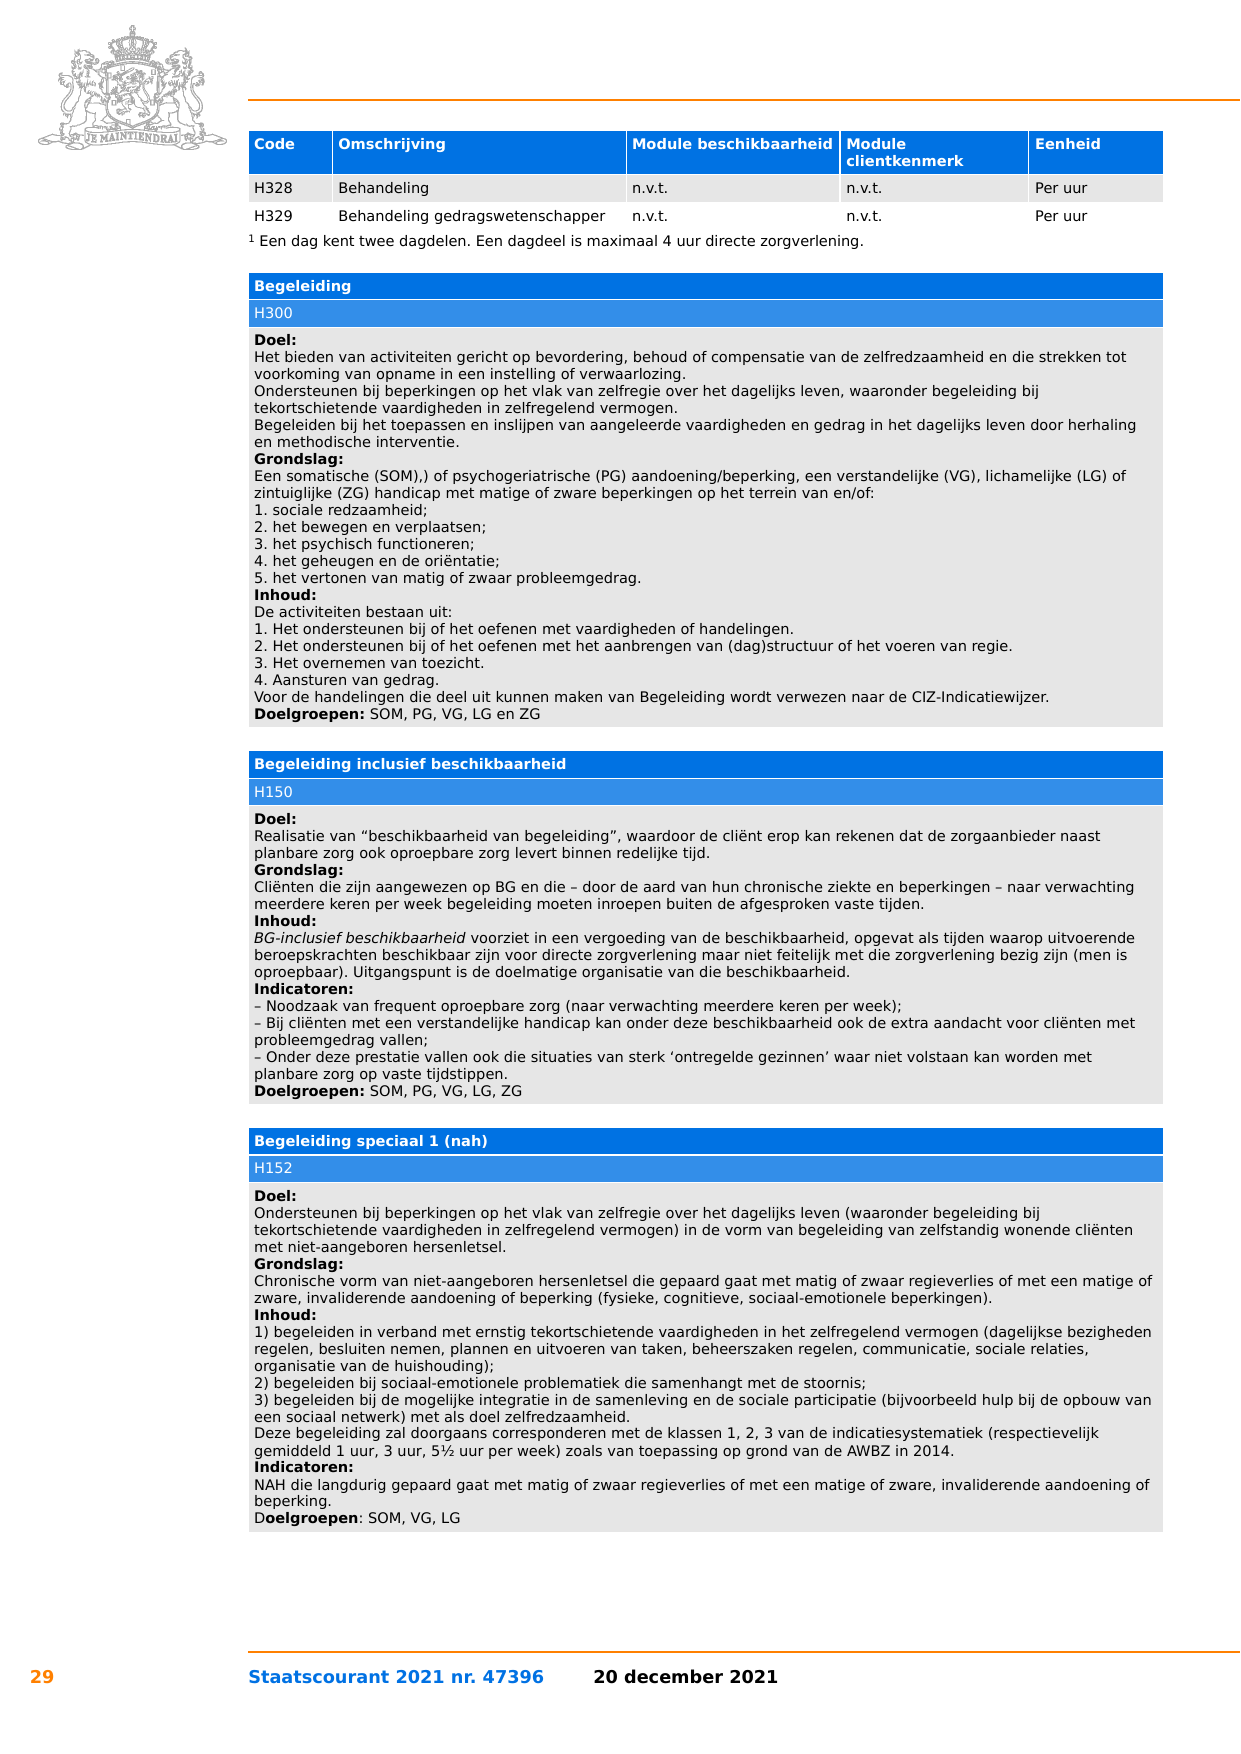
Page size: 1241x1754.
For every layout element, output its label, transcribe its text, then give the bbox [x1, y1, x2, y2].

table_header Module beschikbaarheid [627, 131, 839, 174]
table_header Begeleiding inclusief beschikbaarheid [249, 751, 1163, 778]
table_header Begeleiding [249, 273, 1163, 299]
table_cell H329 [249, 203, 332, 229]
table_cell Per uur [1029, 203, 1163, 229]
table_cell H152 [249, 1156, 1163, 1182]
picture [38, 25, 227, 150]
table_header Omschrijving [333, 131, 626, 174]
table_header Begeleiding speciaal 1 (nah) [249, 1128, 1163, 1154]
table_cell n.v.t. [841, 203, 1028, 229]
table_header Module clientkenmerk [841, 131, 1028, 174]
table_cell Behandeling gedragswetenschapper [333, 203, 626, 229]
table_cell n.v.t. [627, 203, 839, 229]
table_cell Per uur [1029, 175, 1163, 202]
table_header Eenheid [1029, 131, 1163, 174]
table_cell H328 [249, 175, 332, 202]
table_header Code [249, 131, 332, 174]
table_cell H150 [249, 779, 1163, 805]
table_cell Doel: Ondersteunen bij beperkingen op het vlak van zelfregie over het dagelijks leven (waaronder begeleiding bij tekortschietende vaardigheden in zelfregelend vermogen) in de vorm van begeleiding van zelfstandig wonende cliënten met niet-aangeboren hersenletsel. Grondslag: Chronische vorm van niet-aangeboren hersenletsel die gepaard gaat met matig of zwaar regieverlies of met een matige of zware, invaliderende aandoening of beperking (fysieke, cognitieve, sociaal-emotionele beperkingen). Inhoud: 1) begeleiden in verband met ernstig tekortschietende vaardigheden in het zelfregelend vermogen (dagelijkse bezigheden regelen, besluiten nemen, plannen en uitvoeren van taken, beheerszaken regelen, communicatie, sociale relaties, organisatie van de huishouding); 2) begeleiden bij sociaal-emotionele problematiek die samenhangt met de stoornis; 3) begeleiden bij de mogelijke integratie in de samenleving en de sociale participatie (bijvoorbeeld hulp bij de opbouw van een sociaal netwerk) met als doel zelfredzaamheid. Deze begeleiding zal doorgaans corresponderen met de klassen 1, 2, 3 van de indicatiesystematiek (respectievelijk gemiddeld 1 uur, 3 uur, 5½ uur per week) zoals van toepassing op grond van de AWBZ in 2014. Indicatoren: NAH die langdurig gepaard gaat met matig of zwaar regieverlies of met een matige of zware, invaliderende aandoening of beperking. Doelgroepen: SOM, VG, LG [249, 1183, 1163, 1532]
table_cell H300 [249, 300, 1163, 327]
table_cell n.v.t. [627, 175, 839, 202]
table_cell Behandeling [333, 175, 626, 202]
table_cell Doel: Realisatie van “beschikbaarheid van begeleiding”, waardoor de cliënt erop kan rekenen dat de zorgaanbieder naast planbare zorg ook oproepbare zorg levert binnen redelijke tijd. Grondslag: Cliënten die zijn aangewezen op BG en die – door de aard van hun chronische ziekte en beperkingen – naar verwachting meerdere keren per week begeleiding moeten inroepen buiten de afgesproken vaste tijden. Inhoud: BG-inclusief beschikbaarheid voorziet in een vergoeding van de beschikbaarheid, opgevat als tijden waarop uitvoerende beroepskrachten beschikbaar zijn voor directe zorgverlening maar niet feitelijk met die zorgverlening bezig zijn (men is oproepbaar). Uitgangspunt is de doelmatige organisatie van die beschikbaarheid. Indicatoren: – Noodzaak van frequent oproepbare zorg (naar verwachting meerdere keren per week); – Bij cliënten met een verstandelijke handicap kan onder deze beschikbaarheid ook de extra aandacht voor cliënten met probleemgedrag vallen; – Onder deze prestatie vallen ook die situaties van sterk ‘ontregelde gezinnen’ waar niet volstaan kan worden met planbare zorg op vaste tijdstippen. Doelgroepen: SOM, PG, VG, LG, ZG [249, 806, 1163, 1104]
table_cell Doel: Het bieden van activiteiten gericht op bevordering, behoud of compensatie van de zelfredzaamheid en die strekken tot voorkoming van opname in een instelling of verwaarlozing. Ondersteunen bij beperkingen op het vlak van zelfregie over het dagelijks leven, waaronder begeleiding bij tekortschietende vaardigheden in zelfregelend vermogen. Begeleiden bij het toepassen en inslijpen van aangeleerde vaardigheden en gedrag in het dagelijks leven door herhaling en methodische interventie. Grondslag: Een somatische (SOM),) of psychogeriatrische (PG) aandoening/beperking, een verstandelijke (VG), lichamelijke (LG) of zintuiglijke (ZG) handicap met matige of zware beperkingen op het terrein van en/of: 1. sociale redzaamheid; 2. het bewegen en verplaatsen; 3. het psychisch functioneren; 4. het geheugen en de oriëntatie; 5. het vertonen van matig of zwaar probleemgedrag. Inhoud: De activiteiten bestaan uit: 1. Het ondersteunen bij of het oefenen met vaardigheden of handelingen. 2. Het ondersteunen bij of het oefenen met het aanbrengen van (dag)structuur of het voeren van regie. 3. Het overnemen van toezicht. 4. Aansturen van gedrag. Voor de handelingen die deel uit kunnen maken van Begeleiding wordt verwezen naar de CIZ-Indicatiewijzer. Doelgroepen: SOM, PG, VG, LG en ZG [249, 328, 1163, 727]
table_cell 1 Een dag kent twee dagdelen. Een dagdeel is maximaal 4 uur directe zorgverlening. [248, 230, 1163, 250]
table_cell n.v.t. [841, 175, 1028, 202]
